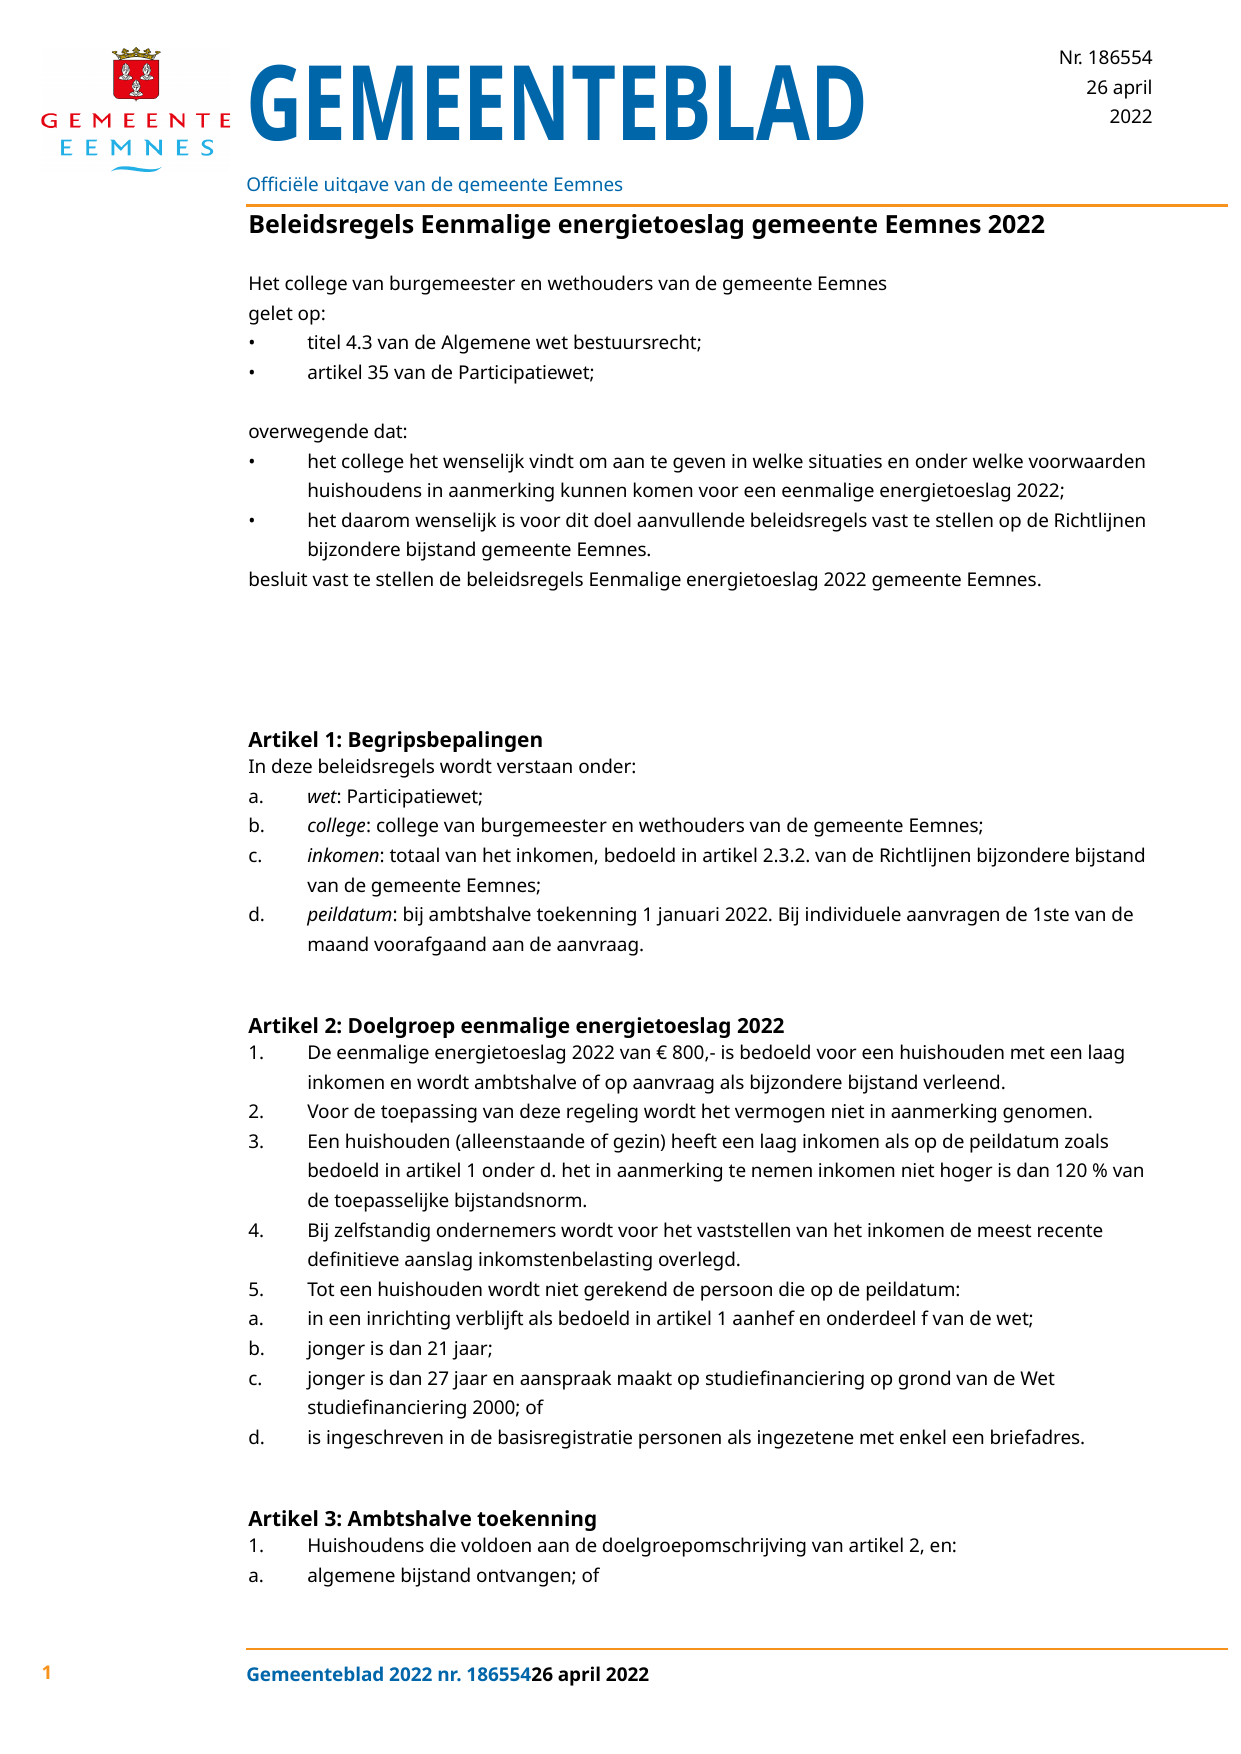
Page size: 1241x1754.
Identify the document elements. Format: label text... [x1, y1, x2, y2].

list Tot een huishouden wordt niet gerekend de persoon die op de peildatum: [248, 1276, 1152, 1302]
text besluit vast te stellen de beleidsregels Eenmalige energietoeslag 2022 gemeente Eemnes. [248, 566, 1152, 592]
text In deze beleidsregels wordt verstaan onder: [248, 753, 1152, 779]
list algemene bijstand ontvangen; of [248, 1562, 1152, 1588]
list titel 4.3 van de Algemene wet bestuursrecht; [248, 329, 1152, 355]
list jonger is dan 21 jaar; [248, 1335, 1152, 1361]
list in een inrichting verblijft als bedoeld in artikel 1 aanhef en onderdeel f van de wet; [248, 1306, 1152, 1331]
list Huishoudens die voldoen aan de doelgroepomschrijving van artikel 2, en: [248, 1532, 1152, 1558]
text Artikel 1: Begripsbepalingen [248, 725, 1152, 753]
list Een huishouden (alleenstaande of gezin) heeft een laag inkomen als op de peildatum zoals bedoeld in artikel 1 onder d. het in aanmerking te nemen inkomen niet hoger is dan 120 % van de toepasselijke bijstandsnorm. [248, 1128, 1152, 1213]
text gelet op: [248, 300, 1152, 326]
list peildatum: bij ambtshalve toekenning 1 januari 2022. Bij individuele aanvragen de 1ste van de maand voorafgaand aan de aanvraag. [248, 901, 1152, 957]
text overwegende dat: [248, 418, 1152, 444]
list wet: Participatiewet; [248, 783, 1152, 809]
list artikel 35 van de Participatiewet; [248, 359, 1152, 385]
list het daarom wenselijk is voor dit doel aanvullende beleidsregels vast te stellen op de Richtlijnen bijzondere bijstand gemeente Eemnes. [248, 507, 1152, 562]
list inkomen: totaal van het inkomen, bedoeld in artikel 2.3.2. van de Richtlijnen bijzondere bijstand van de gemeente Eemnes; [248, 842, 1152, 897]
list Bij zelfstandig ondernemers wordt voor het vaststellen van het inkomen de meest recente definitieve aanslag inkomstenbelasting overlegd. [248, 1217, 1152, 1272]
picture [41, 47, 231, 172]
text Artikel 2: Doelgroep eenmalige energietoeslag 2022 [248, 1011, 1152, 1039]
list het college het wenselijk vindt om aan te geven in welke situaties en onder welke voorwaarden huishoudens in aanmerking kunnen komen voor een eenmalige energietoeslag 2022; [248, 448, 1152, 503]
list college: college van burgemeester en wethouders van de gemeente Eemnes; [248, 813, 1152, 838]
list is ingeschreven in de basisregistratie personen als ingezetene met enkel een briefadres. [248, 1424, 1152, 1450]
list Voor de toepassing van deze regeling wordt het vermogen niet in aanmerking genomen. [248, 1098, 1152, 1124]
list jonger is dan 27 jaar en aanspraak maakt op studiefinanciering op grond van de Wet studiefinanciering 2000; of [248, 1365, 1152, 1420]
list De eenmalige energietoeslag 2022 van € 800,- is bedoeld voor een huishouden met een laag inkomen en wordt ambtshalve of op aanvraag als bijzondere bijstand verleend. [248, 1039, 1152, 1095]
text Beleidsregels Eenmalige energietoeslag gemeente Eemnes 2022 [248, 207, 1152, 241]
text Artikel 3: Ambtshalve toekenning [248, 1504, 1152, 1532]
text Het college van burgemeester en wethouders van de gemeente Eemnes [248, 270, 1152, 296]
